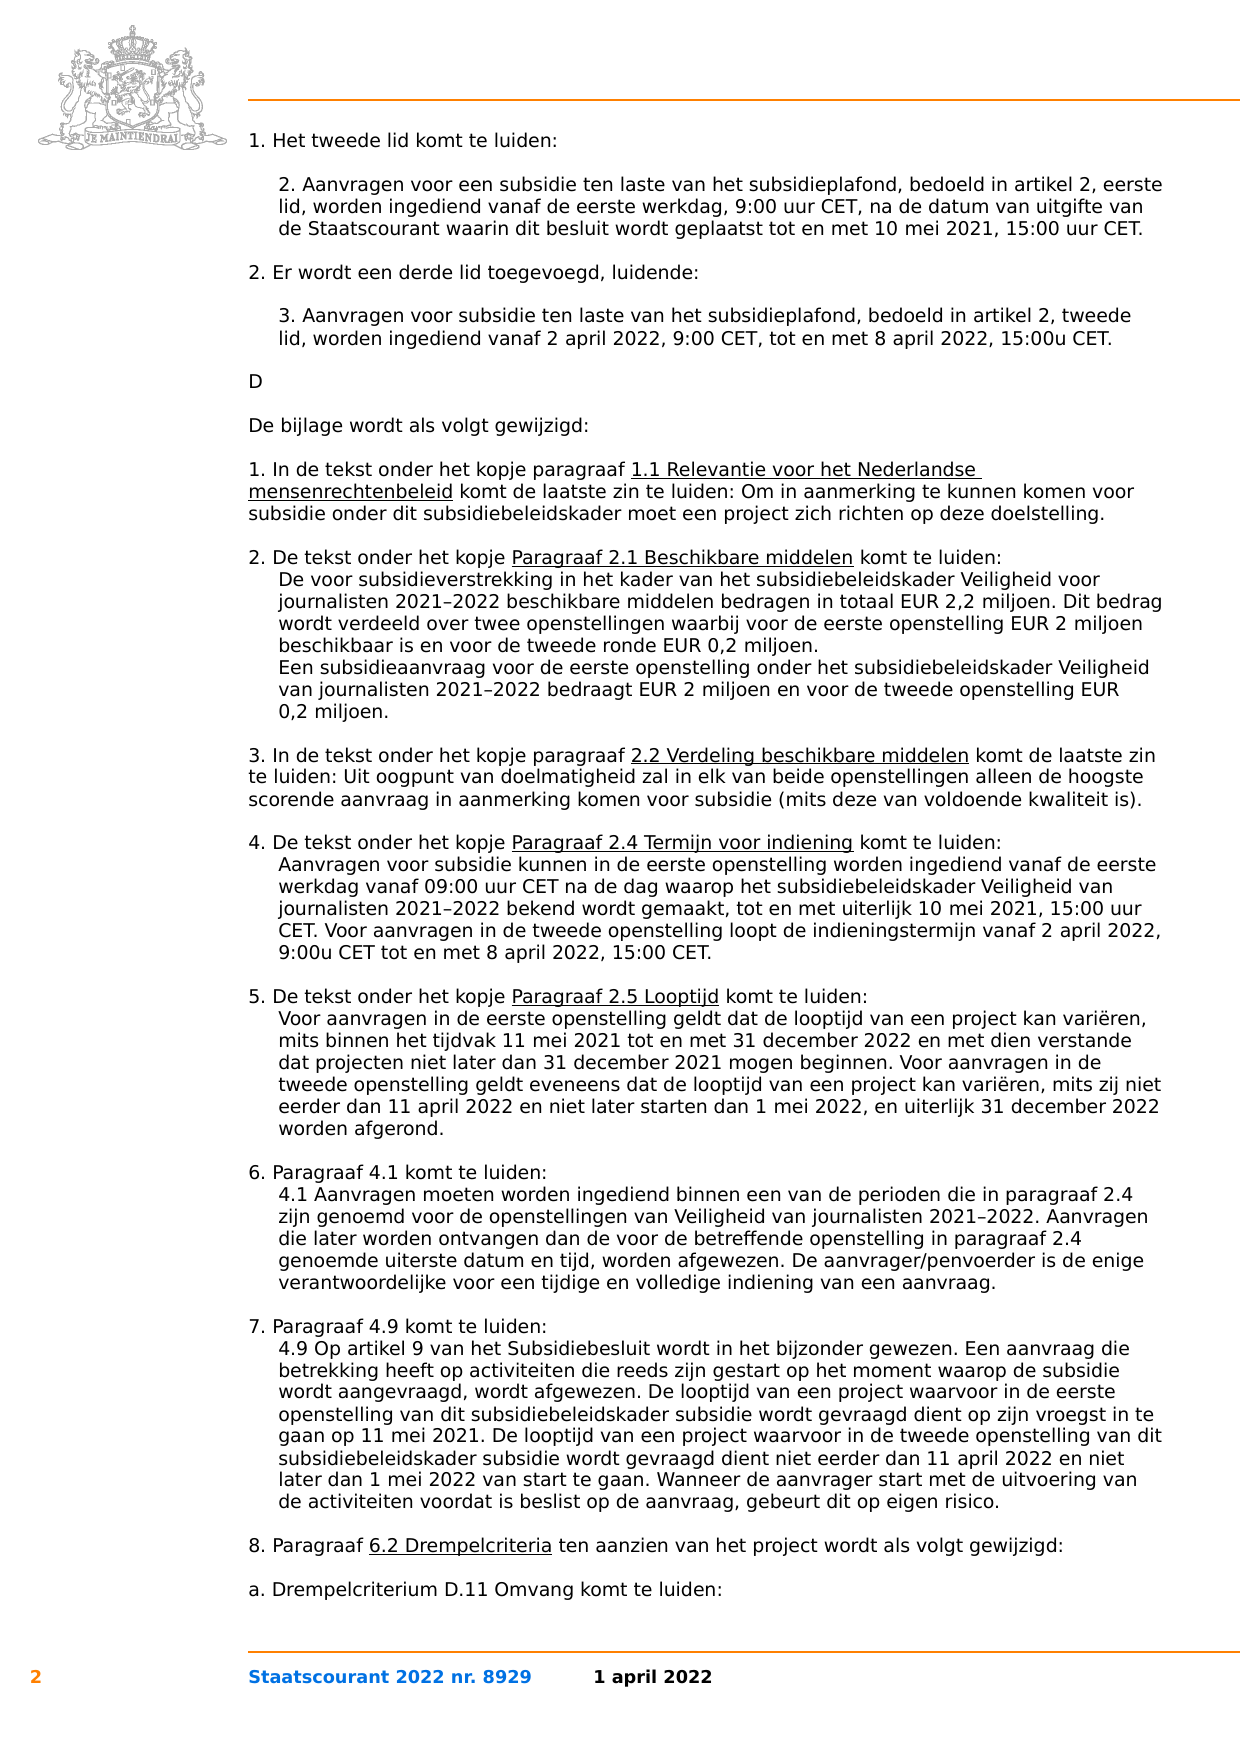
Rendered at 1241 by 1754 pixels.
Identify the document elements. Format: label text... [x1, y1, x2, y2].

text 2. De tekst onder het kopje Paragraaf 2.1 Beschikbare middelen komt te luiden: [248, 547, 1163, 569]
text De bijlage wordt als volgt gewijzigd: [248, 415, 1163, 437]
text Een subsidieaanvraag voor de eerste openstelling onder het subsidiebeleidskader Veiligheid van journalisten 2021–2022 bedraagt EUR 2 miljoen en voor de tweede openstelling EUR 0,2 miljoen. [278, 657, 1163, 723]
text Voor aanvragen in de eerste openstelling geldt dat de looptijd van een project kan variëren, mits binnen het tijdvak 11 mei 2021 tot en met 31 december 2022 en met dien verstande dat projecten niet later dan 31 december 2021 mogen beginnen. Voor aanvragen in de tweede openstelling geldt eveneens dat de looptijd van een project kan variëren, mits zij niet eerder dan 11 april 2022 en niet later starten dan 1 mei 2022, en uiterlijk 31 december 2022 worden afgerond. [278, 1008, 1163, 1140]
text Aanvragen voor subsidie kunnen in de eerste openstelling worden ingediend vanaf de eerste werkdag vanaf 09:00 uur CET na de dag waarop het subsidiebeleidskader Veiligheid van journalisten 2021–2022 bekend wordt gemaakt, tot en met uiterlijk 10 mei 2021, 15:00 uur CET. Voor aanvragen in de tweede openstelling loopt de indieningstermijn vanaf 2 april 2022, 9:00u CET tot en met 8 april 2022, 15:00 CET. [278, 854, 1163, 964]
text 4. De tekst onder het kopje Paragraaf 2.4 Termijn voor indiening komt te luiden: [248, 832, 1163, 854]
text 1. Het tweede lid komt te luiden: [248, 130, 1163, 152]
text 6. Paragraaf 4.1 komt te luiden: [248, 1162, 1163, 1184]
text 8. Paragraaf 6.2 Drempelcriteria ten aanzien van het project wordt als volgt gewijzigd: [248, 1535, 1163, 1557]
text 3. In de tekst onder het kopje paragraaf 2.2 Verdeling beschikbare middelen komt de laatste zin te luiden: Uit oogpunt van doelmatigheid zal in elk van beide openstellingen alleen de hoogste scorende aanvraag in aanmerking komen voor subsidie (mits deze van voldoende kwaliteit is). [248, 744, 1163, 810]
picture [38, 25, 227, 150]
text a. Drempelcriterium D.11 Omvang komt te luiden: [248, 1579, 1163, 1601]
text De voor subsidieverstrekking in het kader van het subsidiebeleidskader Veiligheid voor journalisten 2021–2022 beschikbare middelen bedragen in totaal EUR 2,2 miljoen. Dit bedrag wordt verdeeld over twee openstellingen waarbij voor de eerste openstelling EUR 2 miljoen beschikbaar is en voor de tweede ronde EUR 0,2 miljoen. [278, 569, 1163, 657]
text D [248, 371, 1163, 393]
text 2. Er wordt een derde lid toegevoegd, luidende: [248, 262, 1163, 283]
text 4.1 Aanvragen moeten worden ingediend binnen een van de perioden die in paragraaf 2.4 zijn genoemd voor de openstellingen van Veiligheid van journalisten 2021–2022. Aanvragen die later worden ontvangen dan de voor de betreffende openstelling in paragraaf 2.4 genoemde uiterste datum en tijd, worden afgewezen. De aanvrager/penvoerder is de enige verantwoordelijke voor een tijdige en volledige indiening van een aanvraag. [278, 1184, 1163, 1294]
text 5. De tekst onder het kopje Paragraaf 2.5 Looptijd komt te luiden: [248, 986, 1163, 1008]
text 1. In de tekst onder het kopje paragraaf 1.1 Relevantie voor het Nederlandse mensenrechtenbeleid komt de laatste zin te luiden: Om in aanmerking te kunnen komen voor subsidie onder dit subsidiebeleidskader moet een project zich richten op deze doelstelling. [248, 459, 1163, 525]
text 3. Aanvragen voor subsidie ten laste van het subsidieplafond, bedoeld in artikel 2, tweede lid, worden ingediend vanaf 2 april 2022, 9:00 CET, tot en met 8 april 2022, 15:00u CET. [278, 305, 1163, 349]
text 7. Paragraaf 4.9 komt te luiden: [248, 1316, 1163, 1337]
text 2. Aanvragen voor een subsidie ten laste van het subsidieplafond, bedoeld in artikel 2, eerste lid, worden ingediend vanaf de eerste werkdag, 9:00 uur CET, na de datum van uitgifte van de Staatscourant waarin dit besluit wordt geplaatst tot en met 10 mei 2021, 15:00 uur CET. [278, 174, 1163, 240]
text 4.9 Op artikel 9 van het Subsidiebesluit wordt in het bijzonder gewezen. Een aanvraag die betrekking heeft op activiteiten die reeds zijn gestart op het moment waarop de subsidie wordt aangevraagd, wordt afgewezen. De looptijd van een project waarvoor in de eerste openstelling van dit subsidiebeleidskader subsidie wordt gevraagd dient op zijn vroegst in te gaan op 11 mei 2021. De looptijd van een project waarvoor in de tweede openstelling van dit subsidiebeleidskader subsidie wordt gevraagd dient niet eerder dan 11 april 2022 en niet later dan 1 mei 2022 van start te gaan. Wanneer de aanvrager start met de uitvoering van de activiteiten voordat is beslist op de aanvraag, gebeurt dit op eigen risico. [278, 1337, 1163, 1513]
